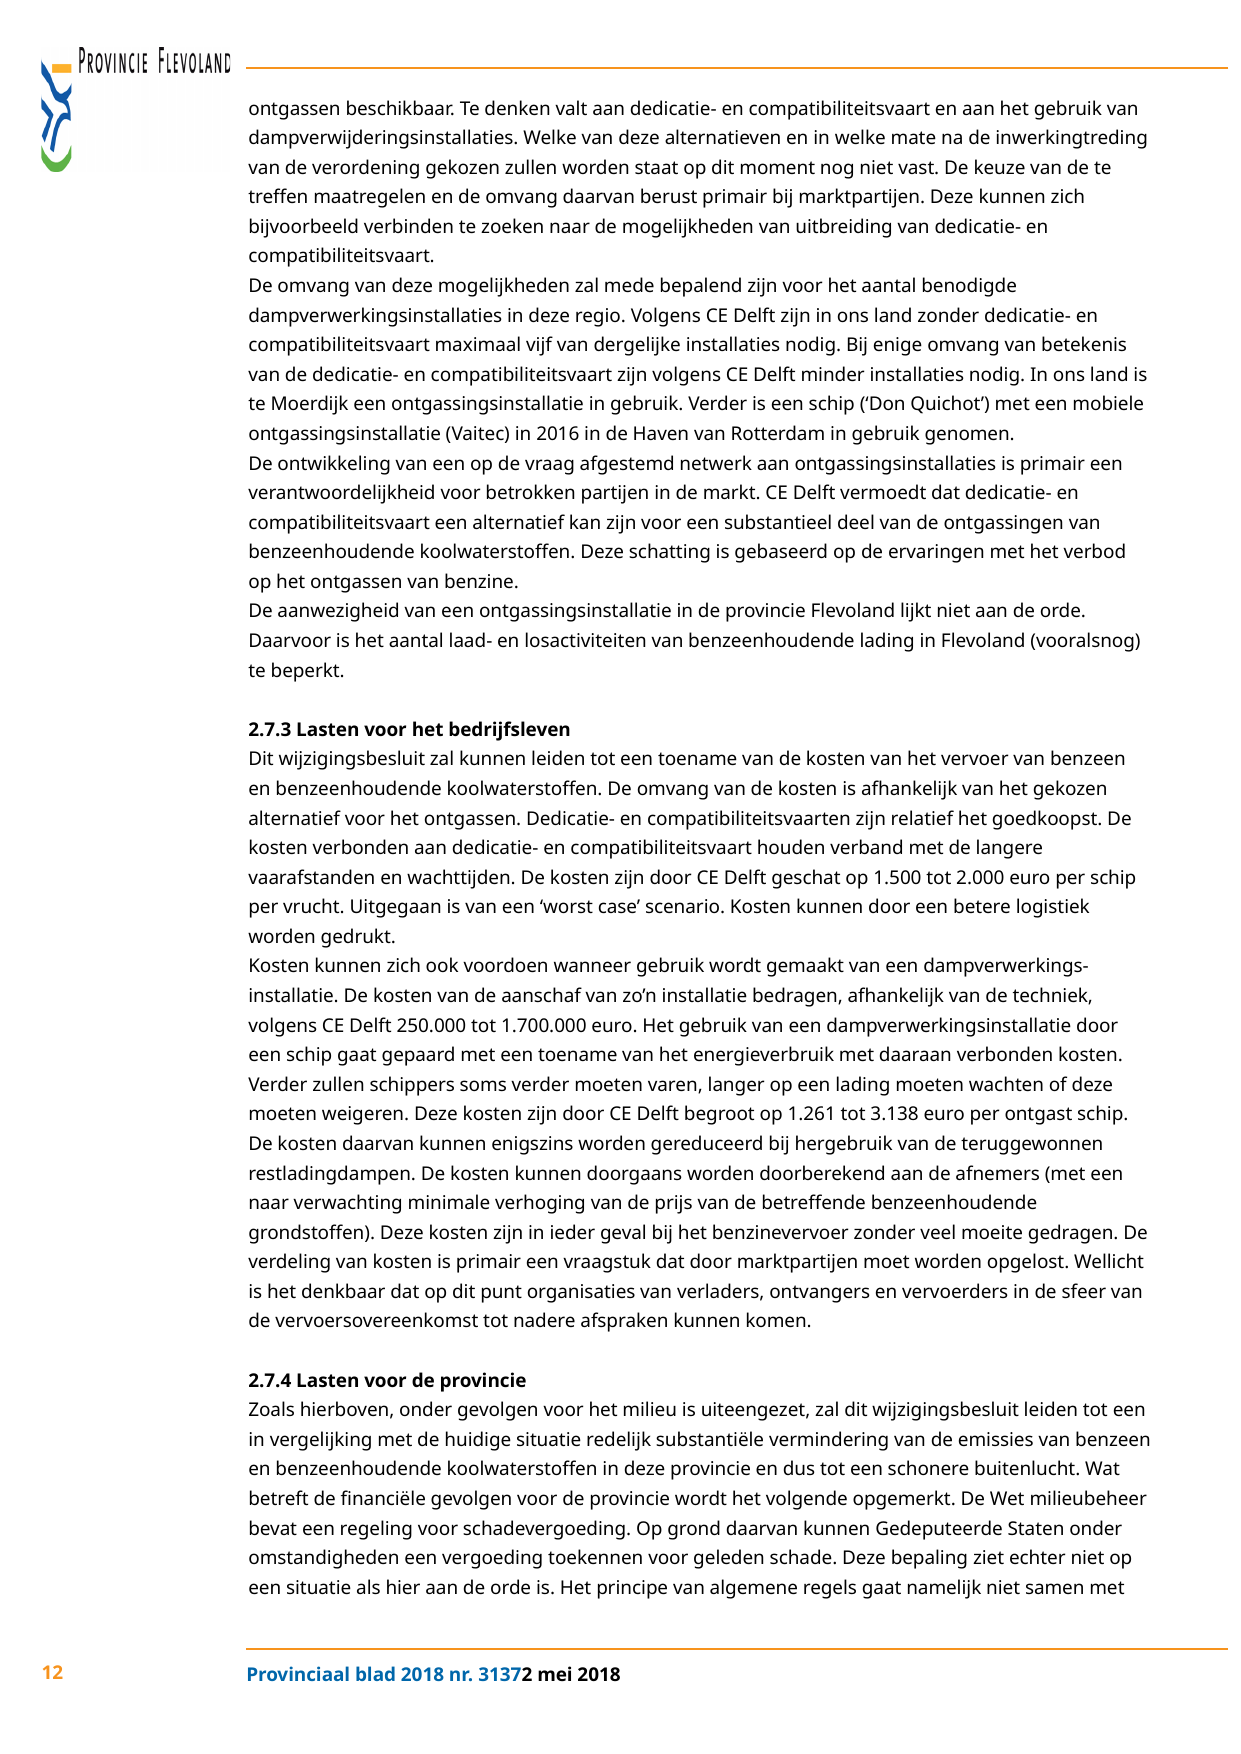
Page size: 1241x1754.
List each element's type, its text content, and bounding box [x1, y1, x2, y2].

text 2.7.3 Lasten voor het bedrijfsleven [248, 716, 1152, 742]
text 2.7.4 Lasten voor de provincie [248, 1367, 1152, 1393]
text De ontwikkeling van een op de vraag afgestemd netwerk aan ontgassingsinstallaties is primair een verantwoordelijkheid voor betrokken partijen in de markt. CE Delft vermoedt dat dedicatie- en compatibiliteitsvaart een alternatief kan zijn voor een substantieel deel van de ontgassingen van benzeenhoudende koolwaterstoffen. Deze schatting is gebaseerd op de ervaringen met het verbod op het ontgassen van benzine. [248, 450, 1152, 594]
text ontgassen beschikbaar. Te denken valt aan dedicatie- en compatibiliteitsvaart en aan het gebruik van dampverwijderingsinstallaties. Welke van deze alternatieven en in welke mate na de inwerkingtreding van de verordening gekozen zullen worden staat op dit moment nog niet vast. De keuze van de te treffen maatregelen en de omvang daarvan berust primair bij marktpartijen. Deze kunnen zich bijvoorbeeld verbinden te zoeken naar de mogelijkheden van uitbreiding van dedicatie- en compatibiliteitsvaart. [248, 95, 1152, 268]
picture [41, 47, 231, 172]
text Kosten kunnen zich ook voordoen wanneer gebruik wordt gemaakt van een dampverwerkings- installatie. De kosten van de aanschaf van zo’n installatie bedragen, afhankelijk van de techniek, volgens CE Delft 250.000 tot 1.700.000 euro. Het gebruik van een dampverwerkingsinstallatie door een schip gaat gepaard met een toename van het energieverbruik met daaraan verbonden kosten. Verder zullen schippers soms verder moeten varen, langer op een lading moeten wachten of deze moeten weigeren. Deze kosten zijn door CE Delft begroot op 1.261 tot 3.138 euro per ontgast schip. De kosten daarvan kunnen enigszins worden gereduceerd bij hergebruik van de teruggewonnen restladingdampen. De kosten kunnen doorgaans worden doorberekend aan de afnemers (met een naar verwachting minimale verhoging van de prijs van de betreffende benzeenhoudende grondstoffen). Deze kosten zijn in ieder geval bij het benzinevervoer zonder veel moeite gedragen. De verdeling van kosten is primair een vraagstuk dat door marktpartijen moet worden opgelost. Wellicht is het denkbaar dat op dit punt organisaties van verladers, ontvangers en vervoerders in de sfeer van de vervoersovereenkomst tot nadere afspraken kunnen komen. [248, 953, 1152, 1333]
text De omvang van deze mogelijkheden zal mede bepalend zijn voor het aantal benodigde dampverwerkingsinstallaties in deze regio. Volgens CE Delft zijn in ons land zonder dedicatie- en compatibiliteitsvaart maximaal vijf van dergelijke installaties nodig. Bij enige omvang van betekenis van de dedicatie- en compatibiliteitsvaart zijn volgens CE Delft minder installaties nodig. In ons land is te Moerdijk een ontgassingsinstallatie in gebruik. Verder is een schip (‘Don Quichot’) met een mobiele ontgassingsinstallatie (Vaitec) in 2016 in de Haven van Rotterdam in gebruik genomen. [248, 272, 1152, 446]
text Zoals hierboven, onder gevolgen voor het milieu is uiteengezet, zal dit wijzigingsbesluit leiden tot een in vergelijking met de huidige situatie redelijk substantiële vermindering van de emissies van benzeen en benzeenhoudende koolwaterstoffen in deze provincie en dus tot een schonere buitenlucht. Wat betreft de financiële gevolgen voor de provincie wordt het volgende opgemerkt. De Wet milieubeheer bevat een regeling voor schadevergoeding. Op grond daarvan kunnen Gedeputeerde Staten onder omstandigheden een vergoeding toekennen voor geleden schade. Deze bepaling ziet echter niet op een situatie als hier aan de orde is. Het principe van algemene regels gaat namelijk niet samen met [248, 1396, 1152, 1600]
text Dit wijzigingsbesluit zal kunnen leiden tot een toename van de kosten van het vervoer van benzeen en benzeenhoudende koolwaterstoffen. De omvang van de kosten is afhankelijk van het gekozen alternatief voor het ontgassen. Dedicatie- en compatibiliteitsvaarten zijn relatief het goedkoopst. De kosten verbonden aan dedicatie- en compatibiliteitsvaart houden verband met de langere vaarafstanden en wachttijden. De kosten zijn door CE Delft geschat op 1.500 tot 2.000 euro per schip per vrucht. Uitgegaan is van een ‘worst case’ scenario. Kosten kunnen door een betere logistiek worden gedrukt. [248, 746, 1152, 949]
text De aanwezigheid van een ontgassingsinstallatie in de provincie Flevoland lijkt niet aan de orde. Daarvoor is het aantal laad- en losactiviteiten van benzeenhoudende lading in Flevoland (vooralsnog) te beperkt. [248, 598, 1152, 683]
